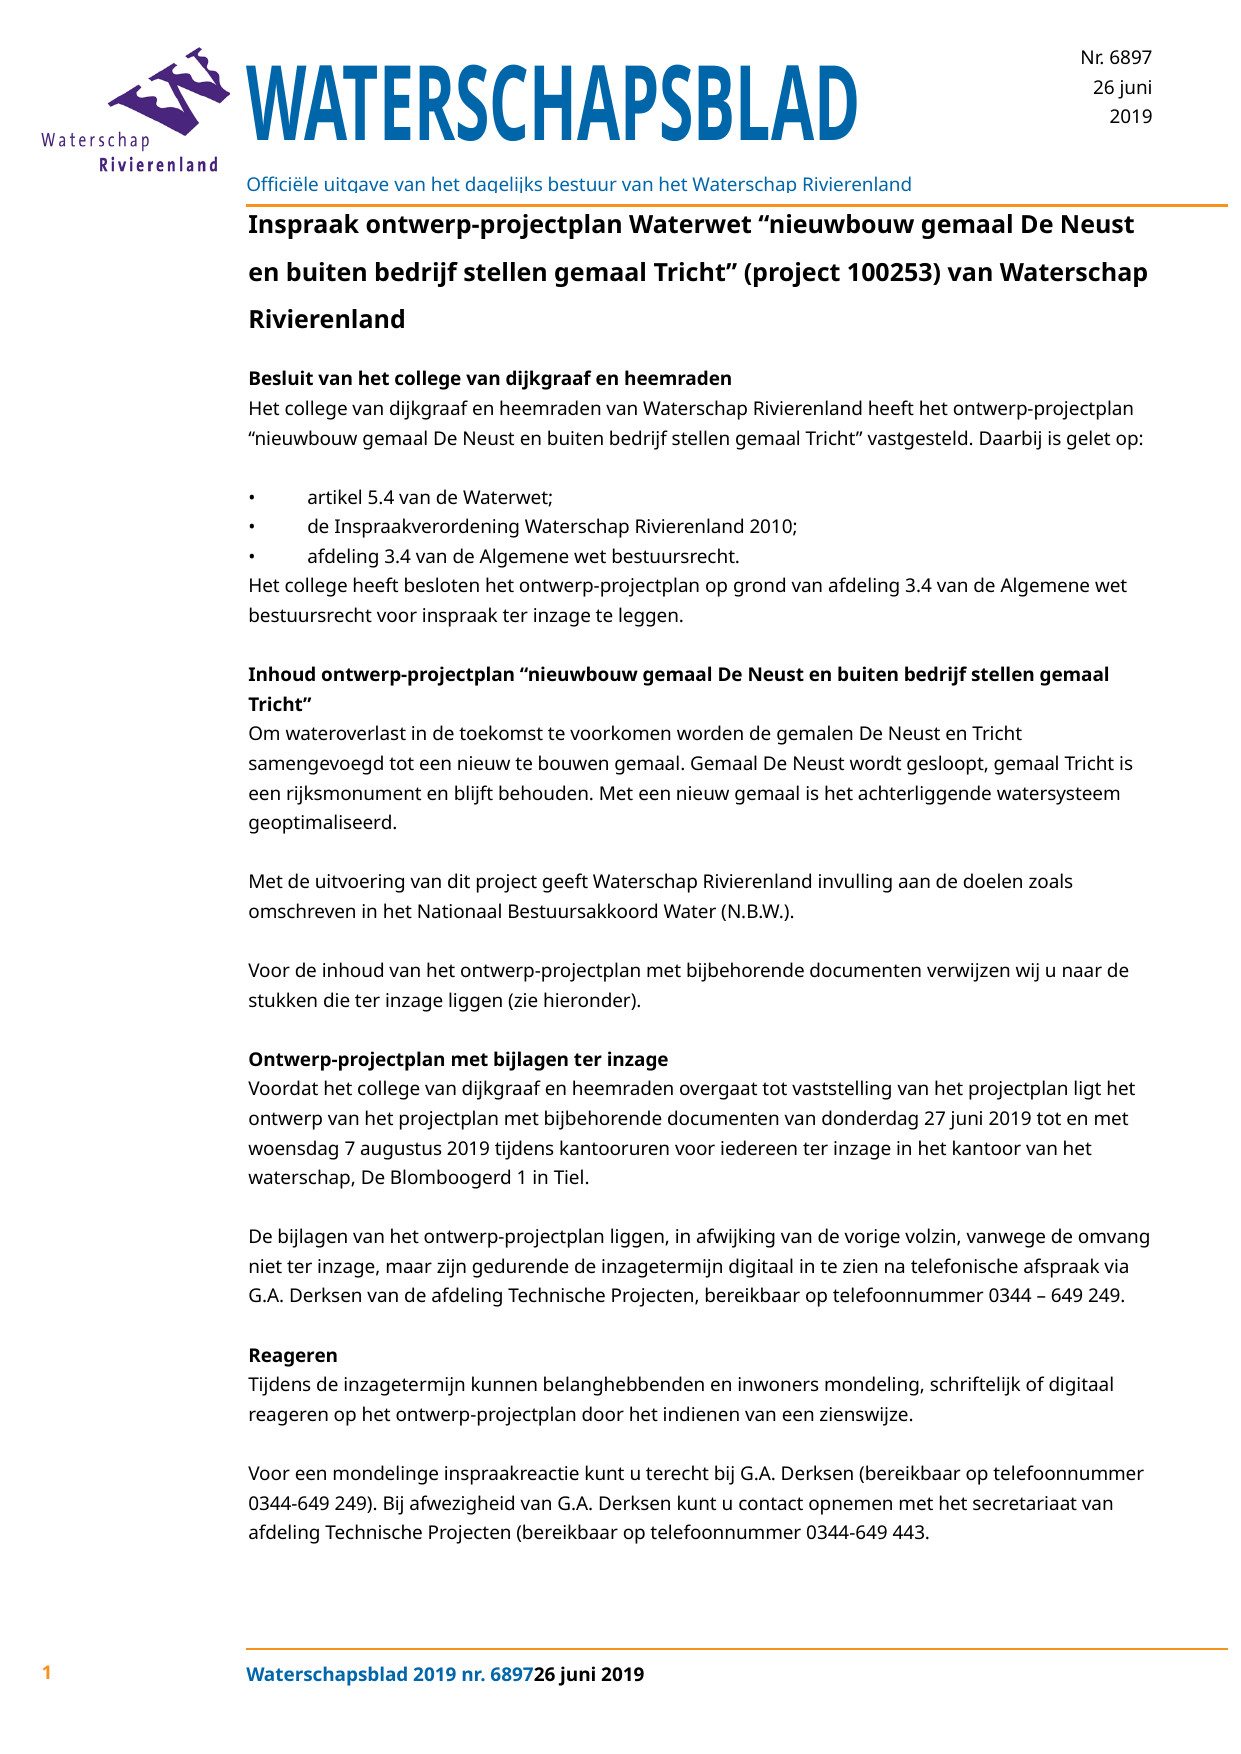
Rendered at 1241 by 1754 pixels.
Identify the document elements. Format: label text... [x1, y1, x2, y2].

text Met de uitvoering van dit project geeft Waterschap Rivierenland invulling aan de doelen zoals omschreven in het Nationaal Bestuursakkoord Water (N.B.W.). [248, 868, 1152, 924]
text Om wateroverlast in de toekomst te voorkomen worden de gemalen De Neust en Tricht samengevoegd tot een nieuw te bouwen gemaal. Gemaal De Neust wordt gesloopt, gemaal Tricht is een rijksmonument en blijft behouden. Met een nieuw gemaal is het achterliggende watersysteem geoptimaliseerd. [248, 721, 1152, 835]
text Het college van dijkgraaf en heemraden van Waterschap Rivierenland heeft het ontwerp-projectplan “nieuwbouw gemaal De Neust en buiten bedrijf stellen gemaal Tricht” vastgesteld. Daarbij is gelet op: [248, 395, 1152, 450]
text Besluit van het college van dijkgraaf en heemraden [248, 366, 1152, 391]
text Ontwerp-projectplan met bijlagen ter inzage [248, 1046, 1152, 1072]
list de Inspraakverordening Waterschap Rivierenland 2010; [248, 513, 1152, 539]
list artikel 5.4 van de Waterwet; [248, 484, 1152, 509]
text Reageren [248, 1342, 1152, 1367]
text Het college heeft besloten het ontwerp-projectplan op grond van afdeling 3.4 van de Algemene wet bestuursrecht voor inspraak ter inzage te leggen. [248, 573, 1152, 628]
text Voor de inhoud van het ontwerp-projectplan met bijbehorende documenten verwijzen wij u naar de stukken die ter inzage liggen (zie hieronder). [248, 957, 1152, 1012]
text Voor een mondelinge inspraakreactie kunt u terecht bij G.A. Derksen (bereikbaar op telefoonnummer 0344-649 249). Bij afwezigheid van G.A. Derksen kunt u contact opnemen met het secretariaat van afdeling Technische Projecten (bereikbaar op telefoonnummer 0344-649 443. [248, 1460, 1152, 1545]
text Tijdens de inzagetermijn kunnen belanghebbenden en inwoners mondeling, schriftelijk of digitaal reageren op het ontwerp-projectplan door het indienen van een zienswijze. [248, 1371, 1152, 1427]
text De bijlagen van het ontwerp-projectplan liggen, in afwijking van de vorige volzin, vanwege de omvang niet ter inzage, maar zijn gedurende de inzagetermijn digitaal in te zien na telefonische afspraak via G.A. Derksen van de afdeling Technische Projecten, bereikbaar op telefoonnummer 0344 – 649 249. [248, 1223, 1152, 1308]
text Inspraak ontwerp-projectplan Waterwet “nieuwbouw gemaal De Neust en buiten bedrijf stellen gemaal Tricht” (project 100253) van Waterschap Rivierenland [248, 207, 1152, 336]
picture [41, 47, 231, 172]
text Inhoud ontwerp-projectplan “nieuwbouw gemaal De Neust en buiten bedrijf stellen gemaal Tricht” [248, 661, 1152, 717]
list afdeling 3.4 van de Algemene wet bestuursrecht. [248, 543, 1152, 569]
text Voordat het college van dijkgraaf en heemraden overgaat tot vaststelling van het projectplan ligt het ontwerp van het projectplan met bijbehorende documenten van donderdag 27 juni 2019 tot en met woensdag 7 augustus 2019 tijdens kantooruren voor iedereen ter inzage in het kantoor van het waterschap, De Blomboogerd 1 in Tiel. [248, 1076, 1152, 1190]
